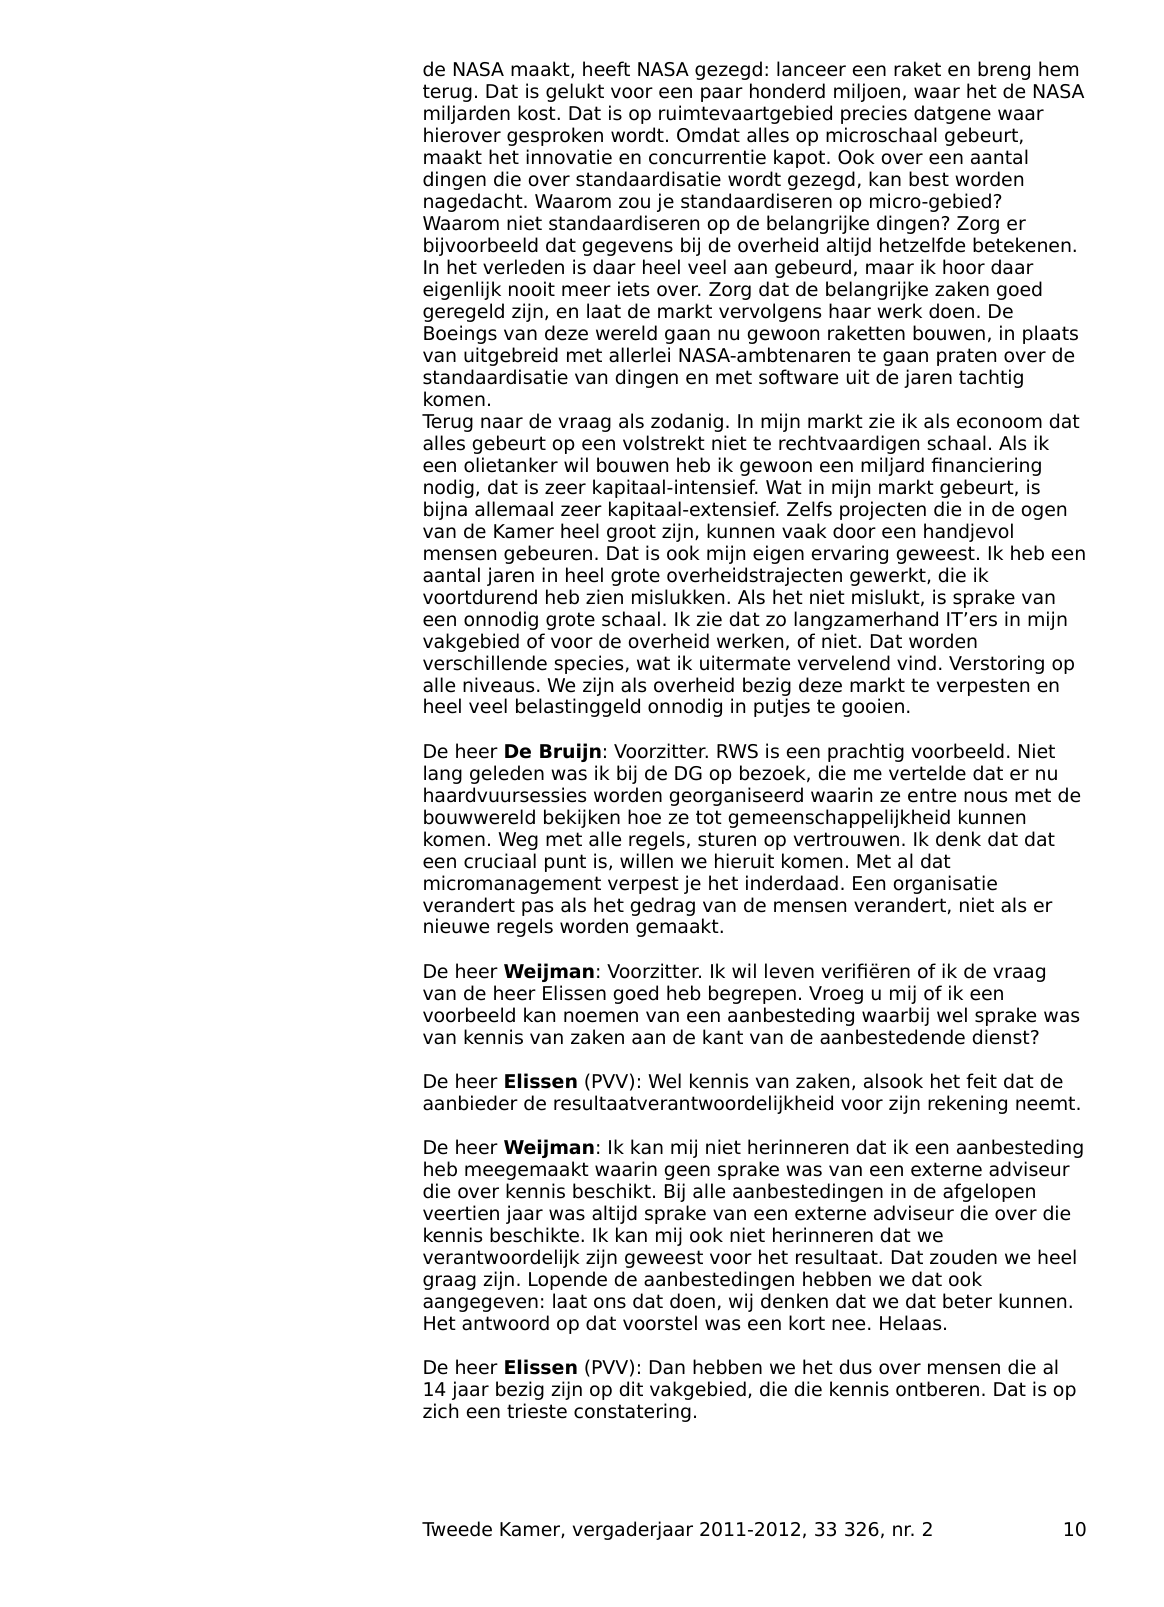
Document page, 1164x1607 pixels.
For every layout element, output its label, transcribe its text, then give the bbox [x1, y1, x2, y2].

text De heer Elissen (PVV): Wel kennis van zaken, alsook het feit dat de aanbieder de resultaatverantwoordelijkheid voor zijn rekening neemt. [422, 1071, 1087, 1115]
text De heer Weijman: Voorzitter. Ik wil leven verifiëren of ik de vraag van de heer Elissen goed heb begrepen. Vroeg u mij of ik een voorbeeld kan noemen van een aanbesteding waarbij wel sprake was van kennis van zaken aan de kant van de aanbestedende dienst? [422, 961, 1087, 1048]
text de NASA maakt, heeft NASA gezegd: lanceer een raket en breng hem terug. Dat is gelukt voor een paar honderd miljoen, waar het de NASA miljarden kost. Dat is op ruimtevaartgebied precies datgene waar hierover gesproken wordt. Omdat alles op microschaal gebeurt, maakt het innovatie en concurrentie kapot. Ook over een aantal dingen die over standaardisatie wordt gezegd, kan best worden nagedacht. Waarom zou je standaardiseren op micro-gebied? Waarom niet standaardiseren op de belangrijke dingen? Zorg er bijvoorbeeld dat gegevens bij de overheid altijd hetzelfde betekenen. In het verleden is daar heel veel aan gebeurd, maar ik hoor daar eigenlijk nooit meer iets over. Zorg dat de belangrijke zaken goed geregeld zijn, en laat de markt vervolgens haar werk doen. De Boeings van deze wereld gaan nu gewoon raketten bouwen, in plaats van uitgebreid met allerlei NASA-ambtenaren te gaan praten over de standaardisatie van dingen en met software uit de jaren tachtig komen. [422, 59, 1087, 411]
text De heer Elissen (PVV): Dan hebben we het dus over mensen die al 14 jaar bezig zijn op dit vakgebied, die die kennis ontberen. Dat is op zich een trieste constatering. [422, 1357, 1087, 1423]
text Terug naar de vraag als zodanig. In mijn markt zie ik als econoom dat alles gebeurt op een volstrekt niet te rechtvaardigen schaal. Als ik een olietanker wil bouwen heb ik gewoon een miljard financiering nodig, dat is zeer kapitaal-intensief. Wat in mijn markt gebeurt, is bijna allemaal zeer kapitaal-extensief. Zelfs projecten die in de ogen van de Kamer heel groot zijn, kunnen vaak door een handjevol mensen gebeuren. Dat is ook mijn eigen ervaring geweest. Ik heb een aantal jaren in heel grote overheidstrajecten gewerkt, die ik voortdurend heb zien mislukken. Als het niet mislukt, is sprake van een onnodig grote schaal. Ik zie dat zo langzamerhand IT’ers in mijn vakgebied of voor de overheid werken, of niet. Dat worden verschillende species, wat ik uitermate vervelend vind. Verstoring op alle niveaus. We zijn als overheid bezig deze markt te verpesten en heel veel belastinggeld onnodig in putjes te gooien. [422, 411, 1087, 718]
text De heer Weijman: Ik kan mij niet herinneren dat ik een aanbesteding heb meegemaakt waarin geen sprake was van een externe adviseur die over kennis beschikt. Bij alle aanbestedingen in de afgelopen veertien jaar was altijd sprake van een externe adviseur die over die kennis beschikte. Ik kan mij ook niet herinneren dat we verantwoordelijk zijn geweest voor het resultaat. Dat zouden we heel graag zijn. Lopende de aanbestedingen hebben we dat ook aangegeven: laat ons dat doen, wij denken dat we dat beter kunnen. Het antwoord op dat voorstel was een kort nee. Helaas. [422, 1137, 1087, 1335]
text De heer De Bruijn: Voorzitter. RWS is een prachtig voorbeeld. Niet lang geleden was ik bij de DG op bezoek, die me vertelde dat er nu haardvuursessies worden georganiseerd waarin ze entre nous met de bouwwereld bekijken hoe ze tot gemeenschappelijkheid kunnen komen. Weg met alle regels, sturen op vertrouwen. Ik denk dat dat een cruciaal punt is, willen we hieruit komen. Met al dat micromanagement verpest je het inderdaad. Een organisatie verandert pas als het gedrag van de mensen verandert, niet als er nieuwe regels worden gemaakt. [422, 741, 1087, 938]
